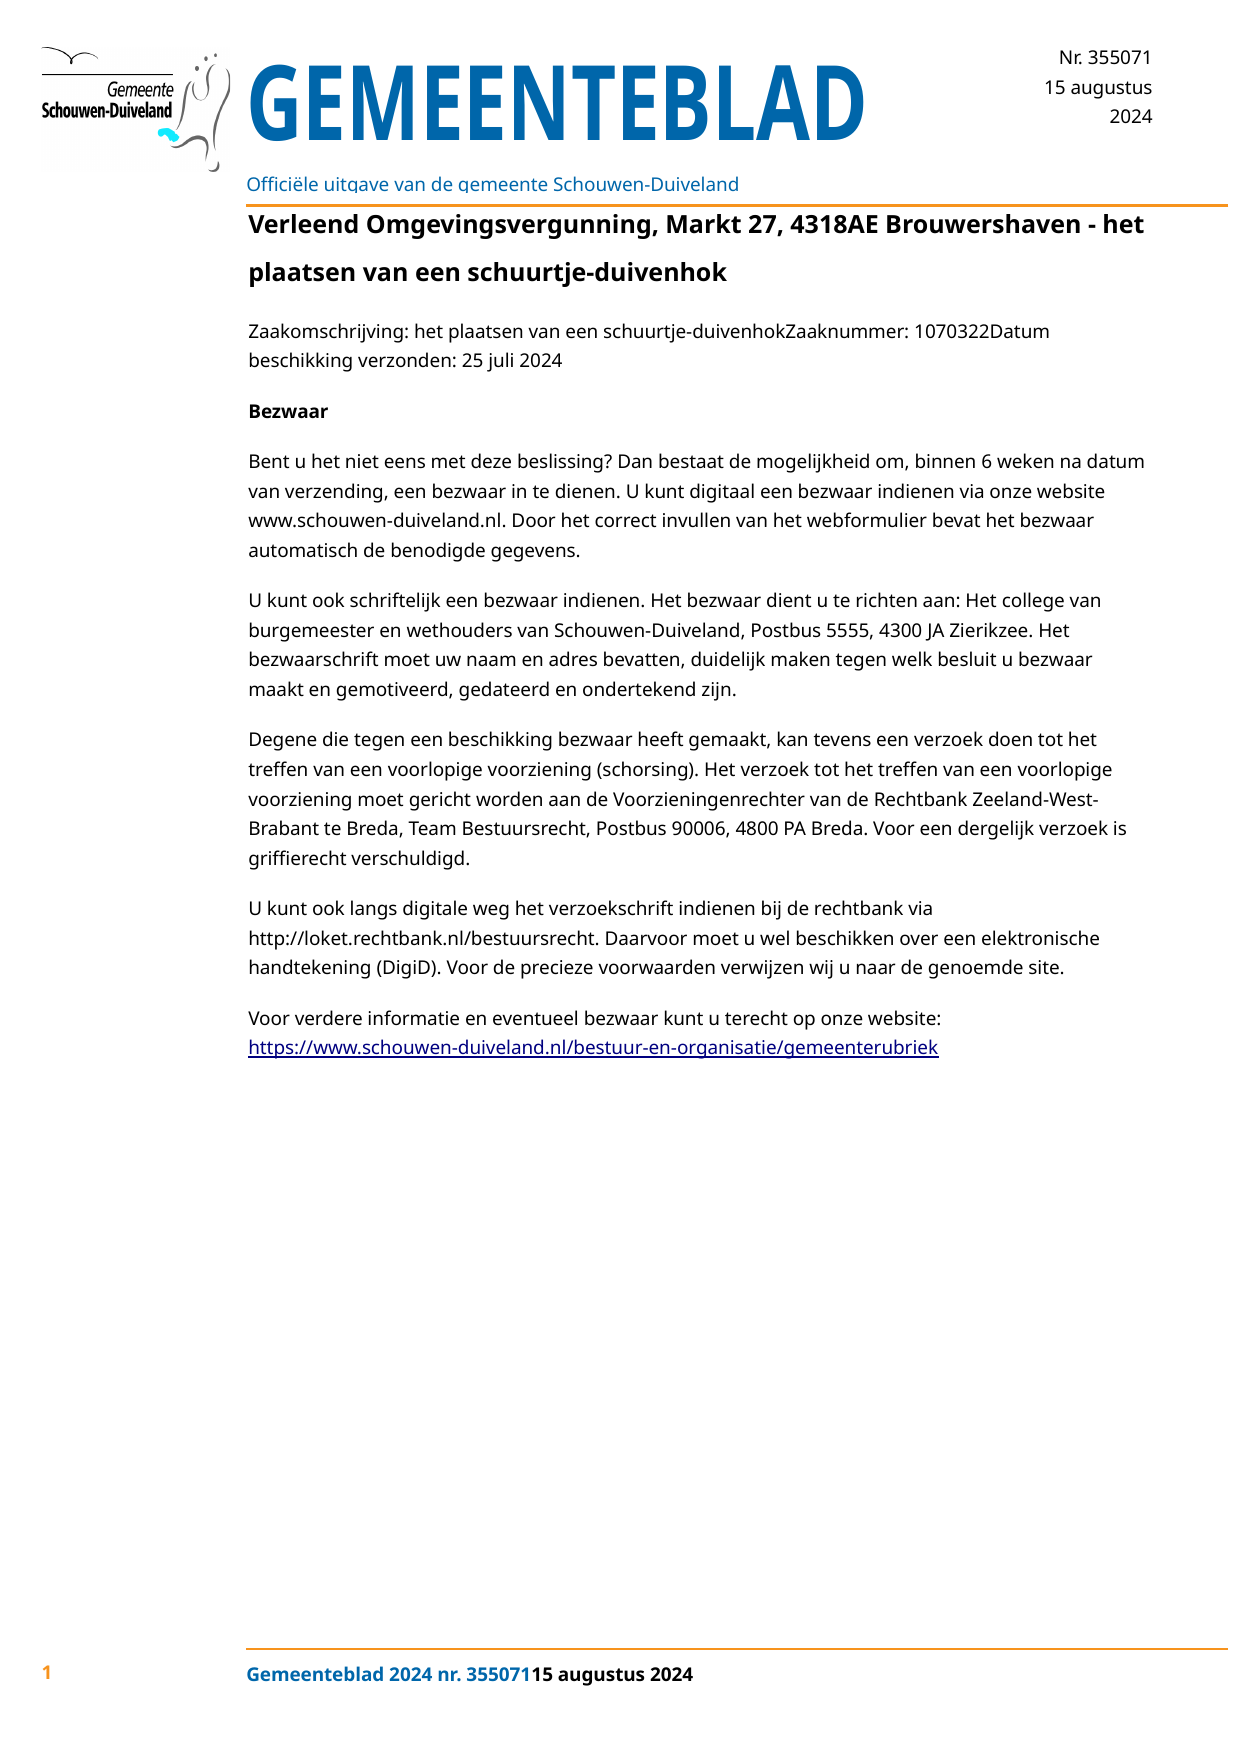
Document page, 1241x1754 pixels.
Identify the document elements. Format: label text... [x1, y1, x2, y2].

text Bezwaar [248, 398, 1152, 424]
text Bent u het niet eens met deze beslissing? Dan bestaat de mogelijkheid om, binnen 6 weken na datum van verzending, een bezwaar in te dienen. U kunt digitaal een bezwaar indienen via onze website www.schouwen-duiveland.nl. Door het correct invullen van het webformulier bevat het bezwaar automatisch de benodigde gegevens. [248, 448, 1152, 563]
text Verleend Omgevingsvergunning, Markt 27, 4318AE Brouwershaven - het plaatsen van een schuurtje-duivenhok [248, 207, 1152, 288]
text U kunt ook schriftelijk een bezwaar indienen. Het bezwaar dient u te richten aan: Het college van burgemeester en wethouders van Schouwen-Duiveland, Postbus 5555, 4300 JA Zierikzee. Het bezwaarschrift moet uw naam en adres bevatten, duidelijk maken tegen welk besluit u bezwaar maakt en gemotiveerd, gedateerd en ondertekend zijn. [248, 587, 1152, 702]
picture [41, 47, 231, 172]
text Degene die tegen een beschikking bezwaar heeft gemaakt, kan tevens een verzoek doen tot het treffen van een voorlopige voorziening (schorsing). Het verzoek tot het treffen van een voorlopige voorziening moet gericht worden aan de Voorzieningenrechter van de Rechtbank Zeeland-West-Brabant te Breda, Team Bestuursrecht, Postbus 90006, 4800 PA Breda. Voor een dergelijk verzoek is griffierecht verschuldigd. [248, 727, 1152, 871]
text U kunt ook langs digitale weg het verzoekschrift indienen bij de rechtbank via http://loket.rechtbank.nl/bestuursrecht. Daarvoor moet u wel beschikken over een elektronische handtekening (DigiD). Voor de precieze voorwaarden verwijzen wij u naar de genoemde site. [248, 895, 1152, 980]
text Voor verdere informatie en eventueel bezwaar kunt u terecht op onze website: https://www.schouwen-duiveland.nl/bestuur-en-organisatie/gemeenterubriek [248, 1005, 1152, 1060]
text Zaakomschrijving: het plaatsen van een schuurtje-duivenhokZaaknummer: 1070322Datum beschikking verzonden: 25 juli 2024 [248, 318, 1152, 373]
